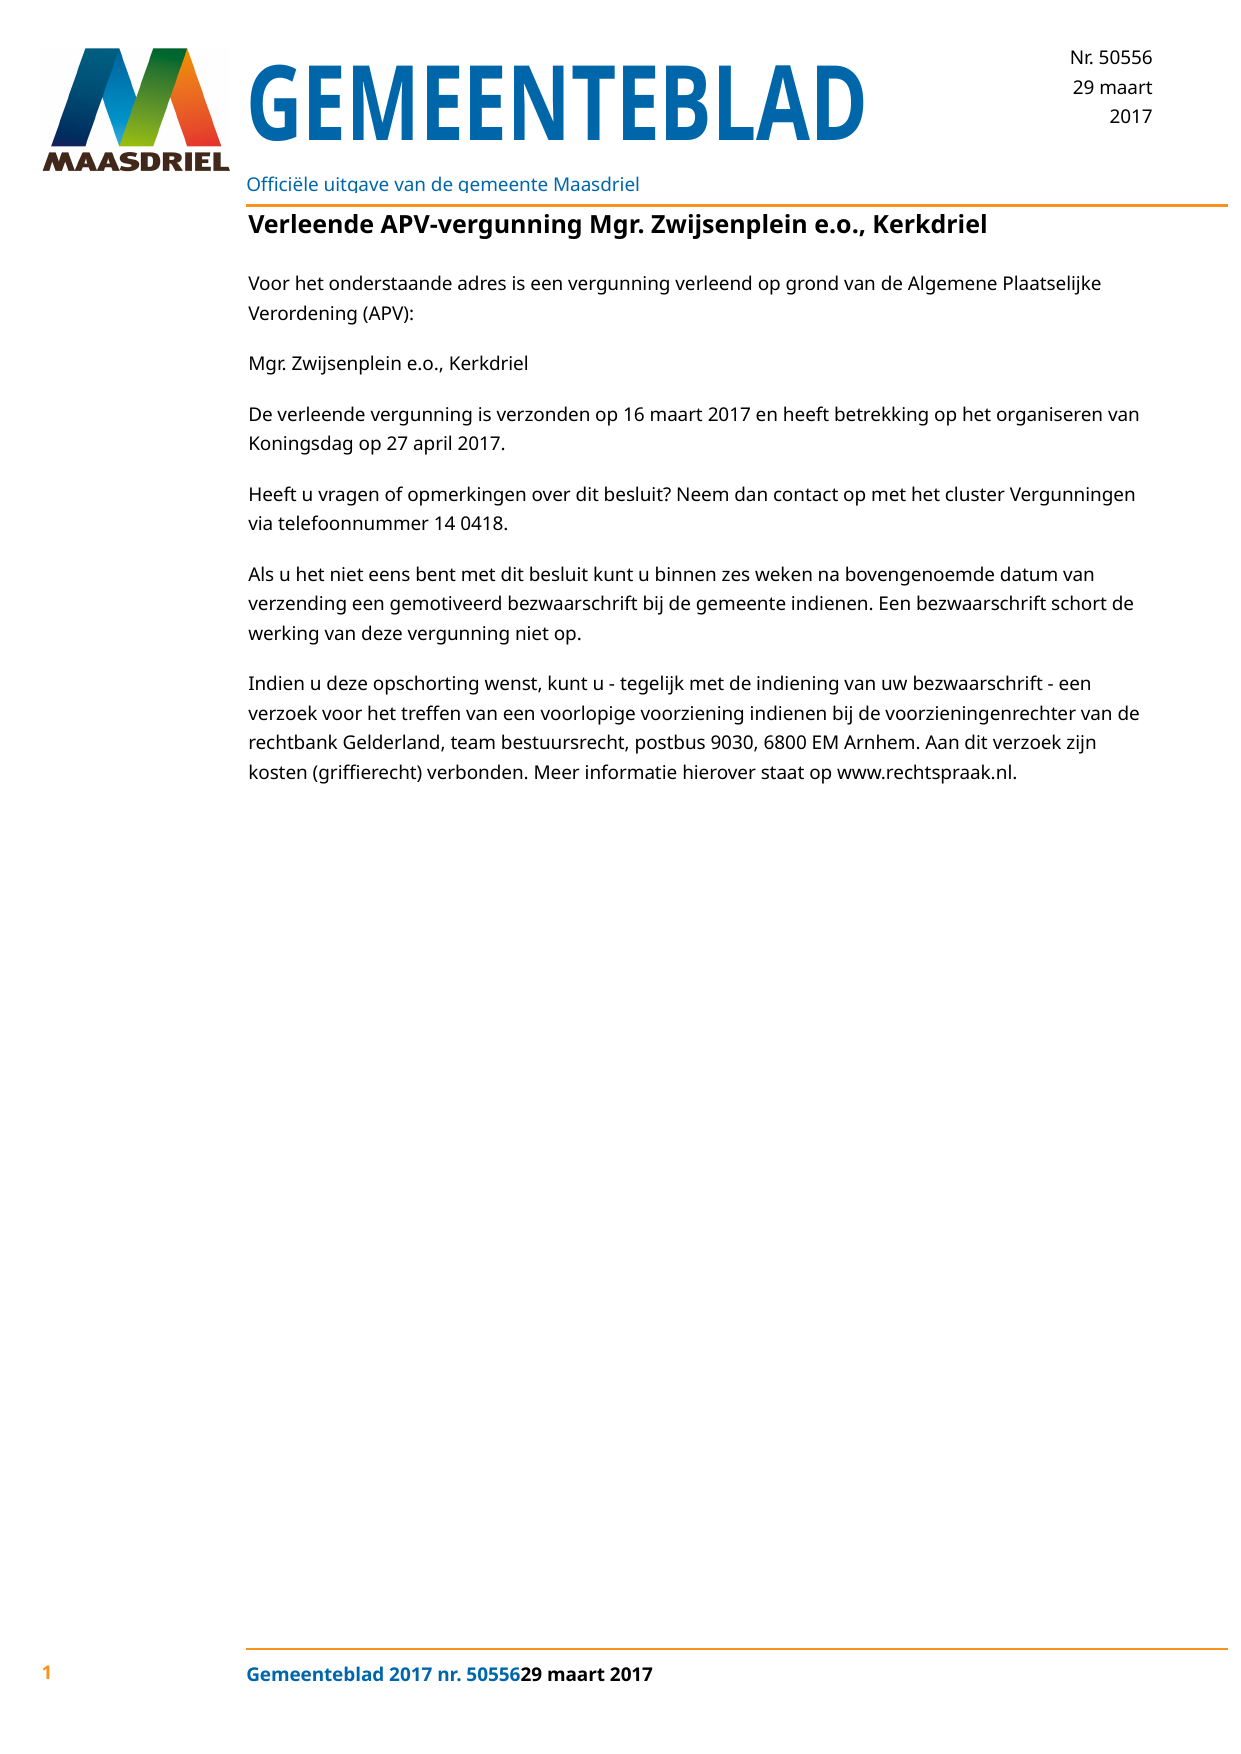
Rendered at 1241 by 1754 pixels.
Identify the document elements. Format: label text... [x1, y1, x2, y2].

picture [41, 47, 231, 172]
text Als u het niet eens bent met dit besluit kunt u binnen zes weken na bovengenoemde datum van verzending een gemotiveerd bezwaarschrift bij de gemeente indienen. Een bezwaarschrift schort de werking van deze vergunning niet op. [248, 561, 1152, 646]
text Verleende APV-vergunning Mgr. Zwijsenplein e.o., Kerkdriel [248, 207, 1152, 241]
text De verleende vergunning is verzonden op 16 maart 2017 en heeft betrekking op het organiseren van Koningsdag op 27 april 2017. [248, 401, 1152, 456]
text Indien u deze opschorting wenst, kunt u - tegelijk met de indiening van uw bezwaarschrift - een verzoek voor het treffen van een voorlopige voorziening indienen bij de voorzieningenrechter van de rechtbank Gelderland, team bestuursrecht, postbus 9030, 6800 EM Arnhem. Aan dit verzoek zijn kosten (griffierecht) verbonden. Meer informatie hierover staat op www.rechtspraak.nl. [248, 670, 1152, 785]
text Heeft u vragen of opmerkingen over dit besluit? Neem dan contact op met het cluster Vergunningen via telefoonnummer 14 0418. [248, 481, 1152, 536]
text Voor het onderstaande adres is een vergunning verleend op grond van de Algemene Plaatselijke Verordening (APV): [248, 270, 1152, 326]
text Mgr. Zwijsenplein e.o., Kerkdriel [248, 350, 1152, 376]
